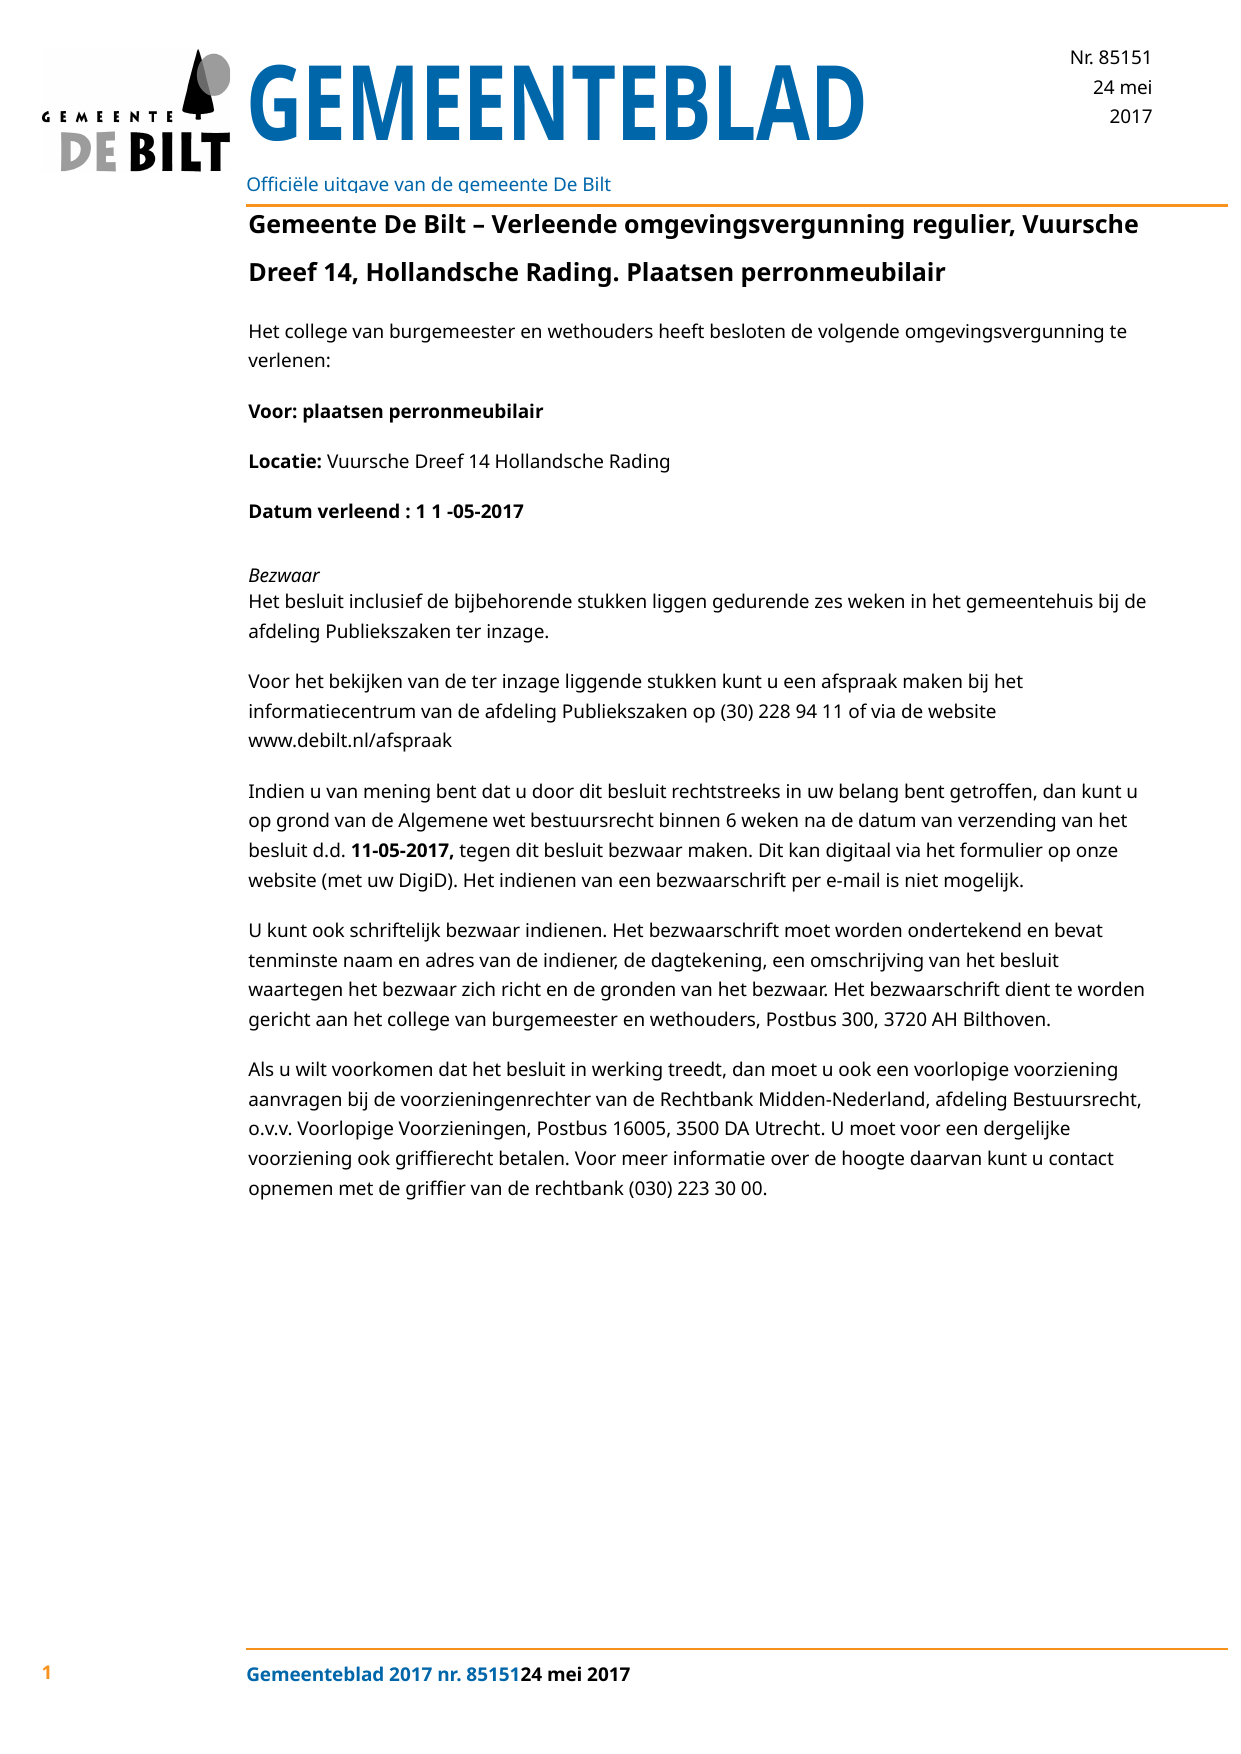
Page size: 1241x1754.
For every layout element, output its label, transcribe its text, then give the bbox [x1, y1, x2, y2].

text Gemeente De Bilt – Verleende omgevingsvergunning regulier, Vuursche Dreef 14, Hollandsche Rading. Plaatsen perronmeubilair [248, 207, 1152, 288]
text Het besluit inclusief de bijbehorende stukken liggen gedurende zes weken in het gemeentehuis bij de afdeling Publiekszaken ter inzage. [248, 588, 1152, 644]
text Indien u van mening bent dat u door dit besluit rechtstreeks in uw belang bent getroffen, dan kunt u op grond van de Algemene wet bestuursrecht binnen 6 weken na de datum van verzending van het besluit d.d. 11-05-2017, tegen dit besluit bezwaar maken. Dit kan digitaal via het formulier op onze website (met uw DigiD). Het indienen van een bezwaarschrift per e-mail is niet mogelijk. [248, 778, 1152, 892]
text Datum verleend : 1 1 -05-2017 [248, 499, 1152, 524]
text Het college van burgemeester en wethouders heeft besloten de volgende omgevingsvergunning te verlenen: [248, 318, 1152, 373]
text Locatie: Vuursche Dreef 14 Hollandsche Rading [248, 448, 1152, 474]
text Voor het bekijken van de ter inzage liggende stukken kunt u een afspraak maken bij het informatiecentrum van de afdeling Publiekszaken op (30) 228 94 11 of via de website www.debilt.nl/afspraak [248, 668, 1152, 753]
picture [41, 47, 231, 172]
text Voor: plaatsen perronmeubilair [248, 398, 1152, 424]
text U kunt ook schriftelijk bezwaar indienen. Het bezwaarschrift moet worden ondertekend en bevat tenminste naam en adres van de indiener, de dagtekening, een omschrijving van het besluit waartegen het bezwaar zich richt en de gronden van het bezwaar. Het bezwaarschrift dient te worden gericht aan het college van burgemeester en wethouders, Postbus 300, 3720 AH Bilthoven. [248, 917, 1152, 1032]
text Bezwaar [248, 563, 1152, 588]
text Als u wilt voorkomen dat het besluit in werking treedt, dan moet u ook een voorlopige voorziening aanvragen bij de voorzieningenrechter van de Rechtbank Midden-Nederland, afdeling Bestuursrecht, o.v.v. Voorlopige Voorzieningen, Postbus 16005, 3500 DA Utrecht. U moet voor een dergelijke voorziening ook griffierecht betalen. Voor meer informatie over de hoogte daarvan kunt u contact opnemen met de griffier van de rechtbank (030) 223 30 00. [248, 1056, 1152, 1200]
